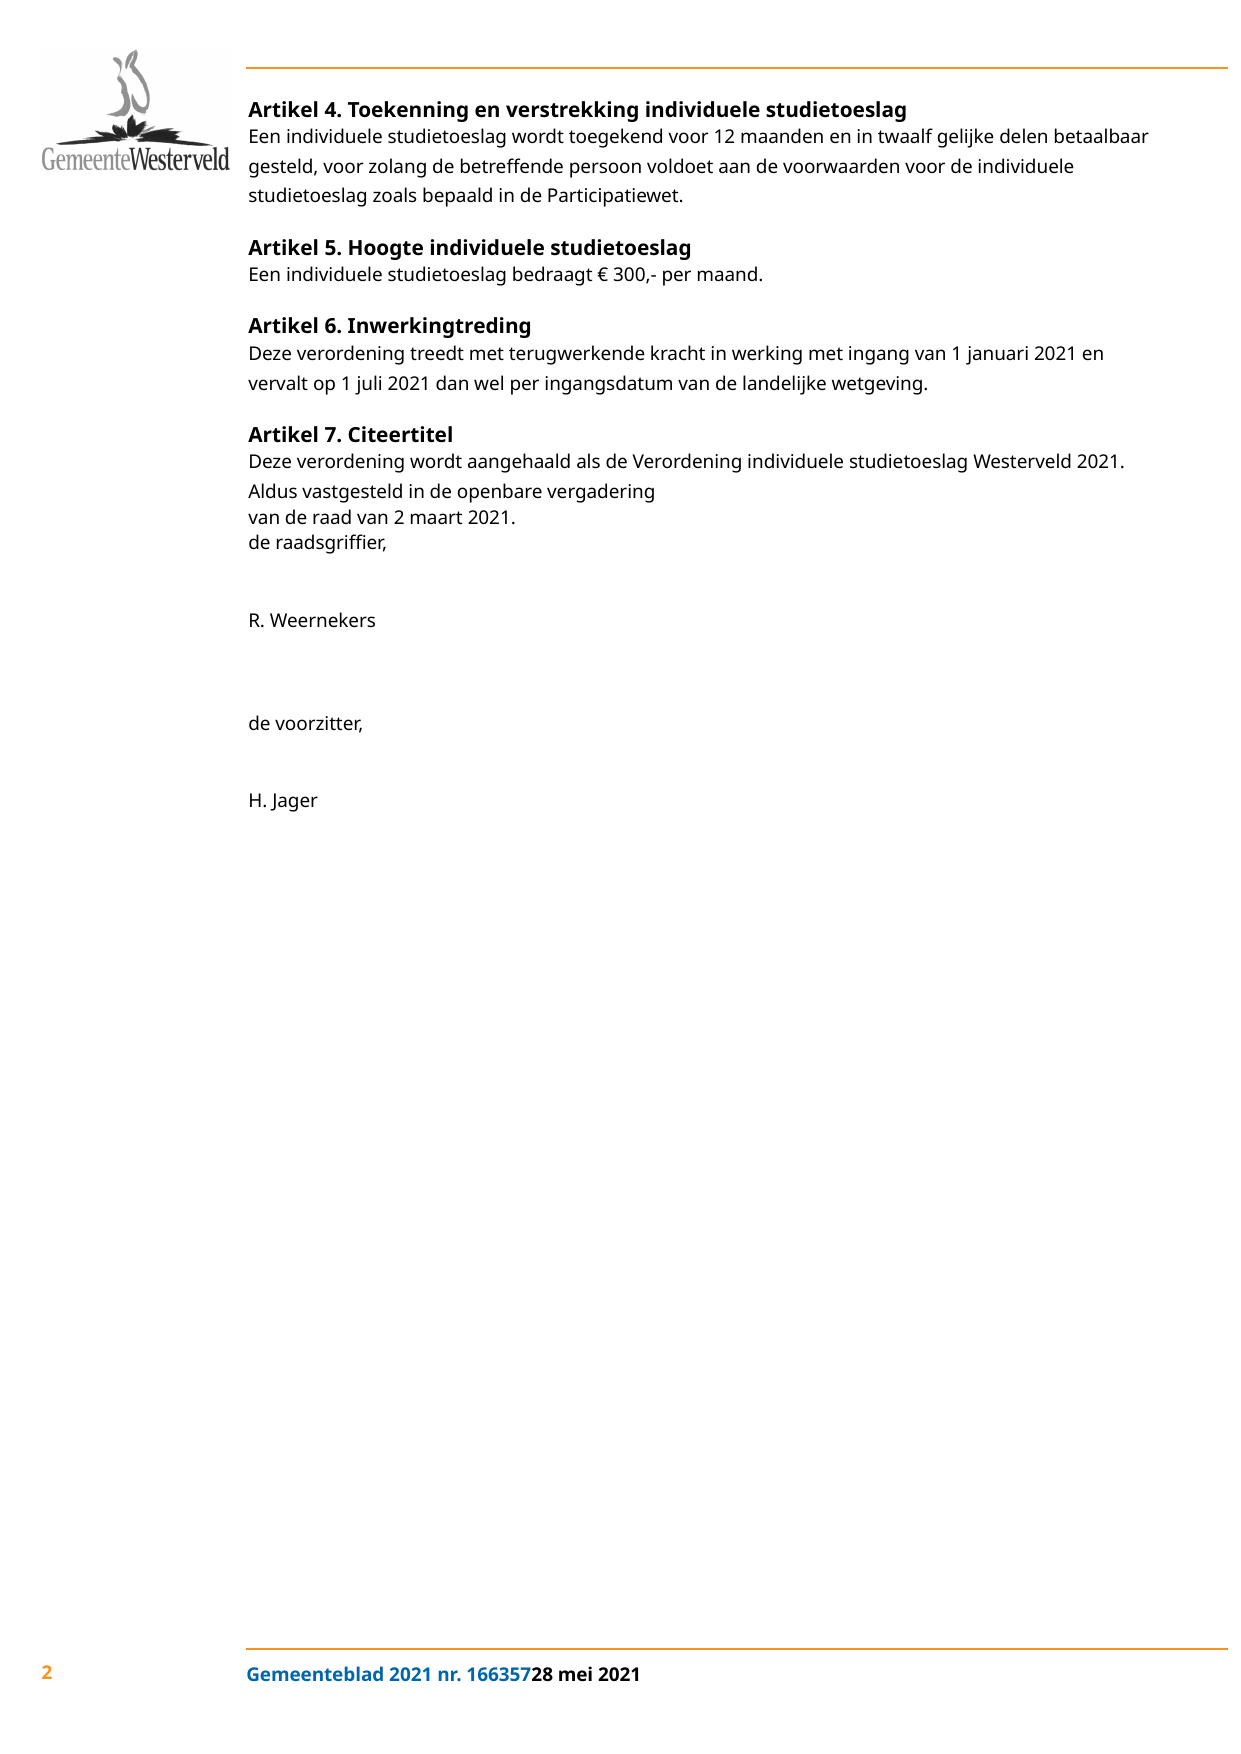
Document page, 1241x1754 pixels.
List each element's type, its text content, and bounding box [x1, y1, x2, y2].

text Artikel 7. Citeertitel [248, 420, 1152, 448]
text R. Weernekers [248, 607, 1152, 632]
text Aldus vastgesteld in de openbare vergadering [248, 478, 1152, 504]
text de voorzitter, [248, 710, 1152, 735]
picture [41, 47, 231, 172]
text Een individuele studietoeslag bedraagt € 300,- per maand. [248, 261, 1152, 287]
text Deze verordening treedt met terugwerkende kracht in werking met ingang van 1 januari 2021 en vervalt op 1 juli 2021 dan wel per ingangsdatum van de landelijke wetgeving. [248, 340, 1152, 395]
text H. Jager [248, 787, 1152, 813]
text Artikel 6. Inwerkingtreding [248, 312, 1152, 340]
text Deze verordening wordt aangehaald als de Verordening individuele studietoeslag Westerveld 2021. [248, 448, 1152, 474]
text van de raad van 2 maart 2021. [248, 504, 1152, 529]
text de raadsgriffier, [248, 529, 1152, 555]
text Artikel 4. Toekenning en verstrekking individuele studietoeslag [248, 95, 1152, 123]
text Artikel 5. Hoogte individuele studietoeslag [248, 233, 1152, 261]
text Een individuele studietoeslag wordt toegekend voor 12 maanden en in twaalf gelijke delen betaalbaar gesteld, voor zolang de betreffende persoon voldoet aan de voorwaarden voor de individuele studietoeslag zoals bepaald in de Participatiewet. [248, 123, 1152, 208]
